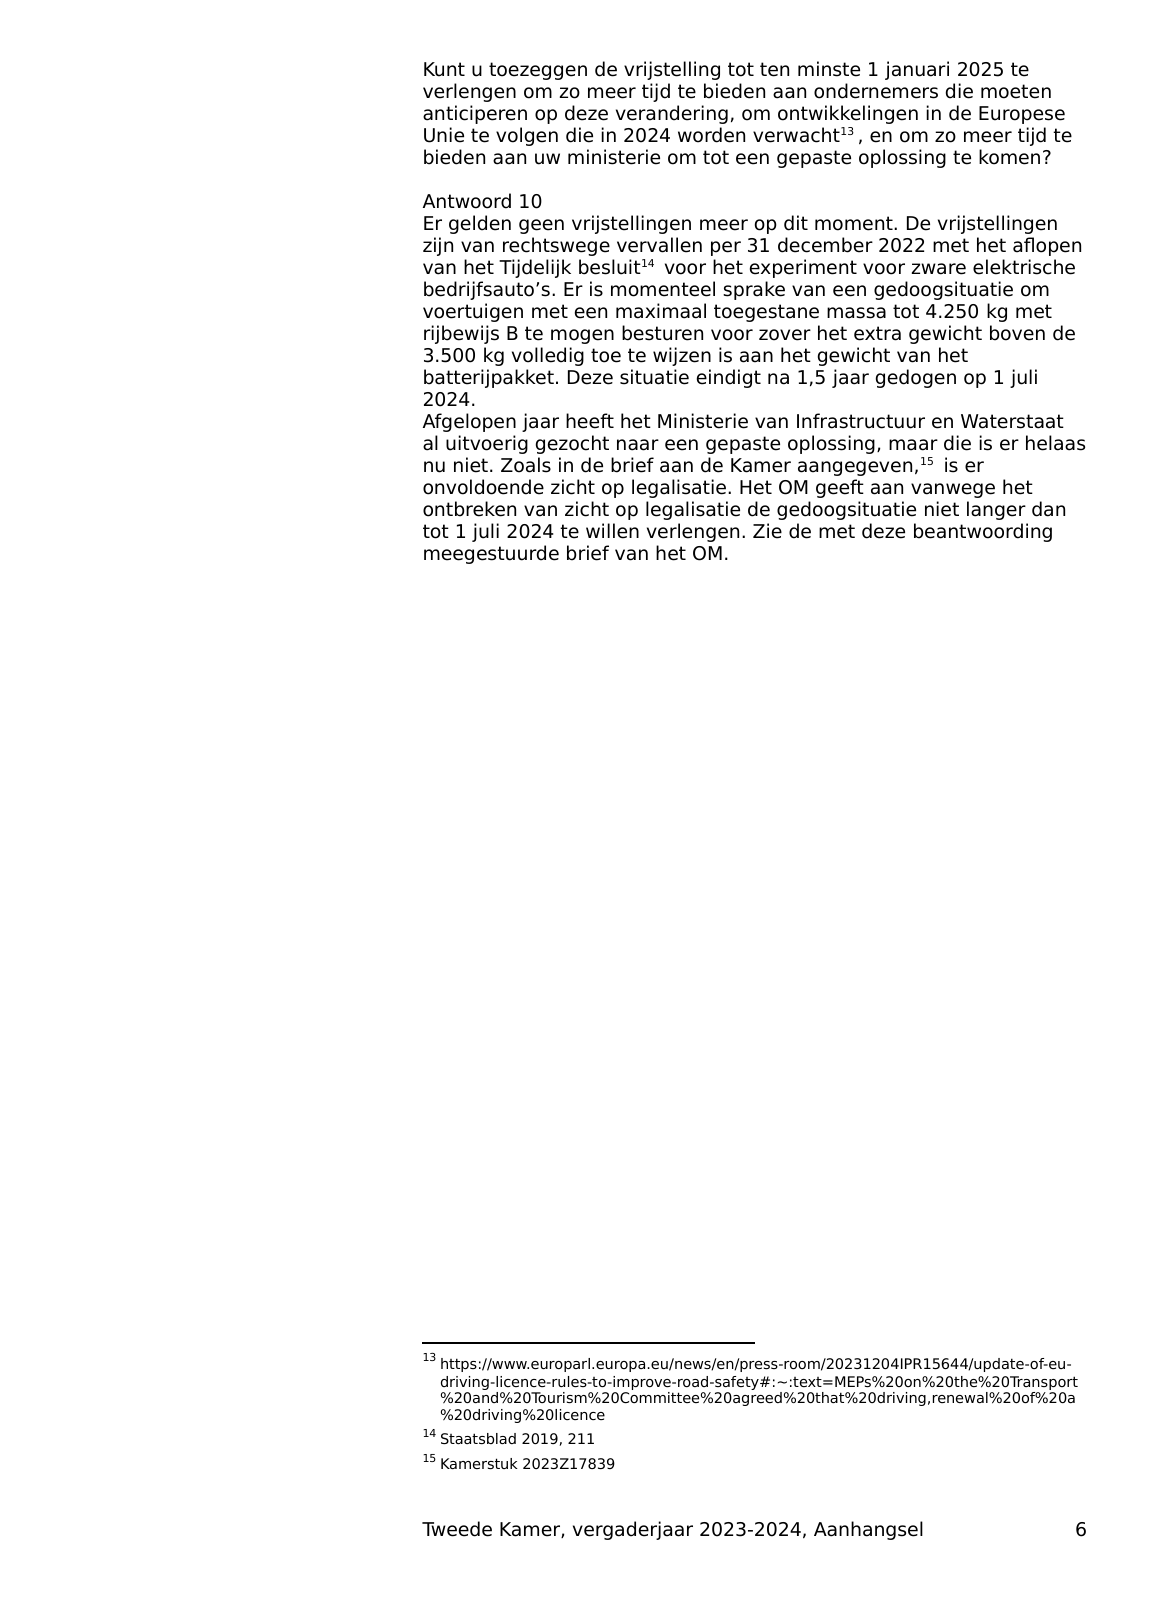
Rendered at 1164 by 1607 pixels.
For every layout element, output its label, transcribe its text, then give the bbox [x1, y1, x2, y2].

text Antwoord 10 [422, 191, 1087, 213]
text https://www.europarl.europa.eu/news/en/press-room/20231204IPR15644/update-of-eu-driving-licence-rules-to-improve-road-safety#:~:text=MEPs%20on%20the%20Transport%20and%20Tourism%20Committee%20agreed%20that%20driving,renewal%20of%20a%20driving%20licence [422, 1352, 1087, 1424]
text Kamerstuk 2023Z17839 [422, 1452, 1087, 1474]
text Staatsblad 2019, 211 [422, 1427, 1087, 1449]
text Afgelopen jaar heeft het Ministerie van Infrastructuur en Waterstaat al uitvoerig gezocht naar een gepaste oplossing, maar die is er helaas nu niet. Zoals in de brief aan de Kamer aangegeven, is er onvoldoende zicht op legalisatie. Het OM geeft aan vanwege het ontbreken van zicht op legalisatie de gedoogsituatie niet langer dan tot 1 juli 2024 te willen verlengen. Zie de met deze beantwoording meegestuurde brief van het OM. [422, 411, 1087, 565]
text Kunt u toezeggen de vrijstelling tot ten minste 1 januari 2025 te verlengen om zo meer tijd te bieden aan ondernemers die moeten anticiperen op deze verandering, om ontwikkelingen in de Europese Unie te volgen die in 2024 worden verwacht, en om zo meer tijd te bieden aan uw ministerie om tot een gepaste oplossing te komen? [422, 59, 1087, 169]
text Er gelden geen vrijstellingen meer op dit moment. De vrijstellingen zijn van rechtswege vervallen per 31 december 2022 met het aflopen van het Tijdelijk besluit voor het experiment voor zware elektrische bedrijfsauto’s. Er is momenteel sprake van een gedoogsituatie om voertuigen met een maximaal toegestane massa tot 4.250 kg met rijbewijs B te mogen besturen voor zover het extra gewicht boven de 3.500 kg volledig toe te wijzen is aan het gewicht van het batterijpakket. Deze situatie eindigt na 1,5 jaar gedogen op 1 juli 2024. [422, 213, 1087, 411]
